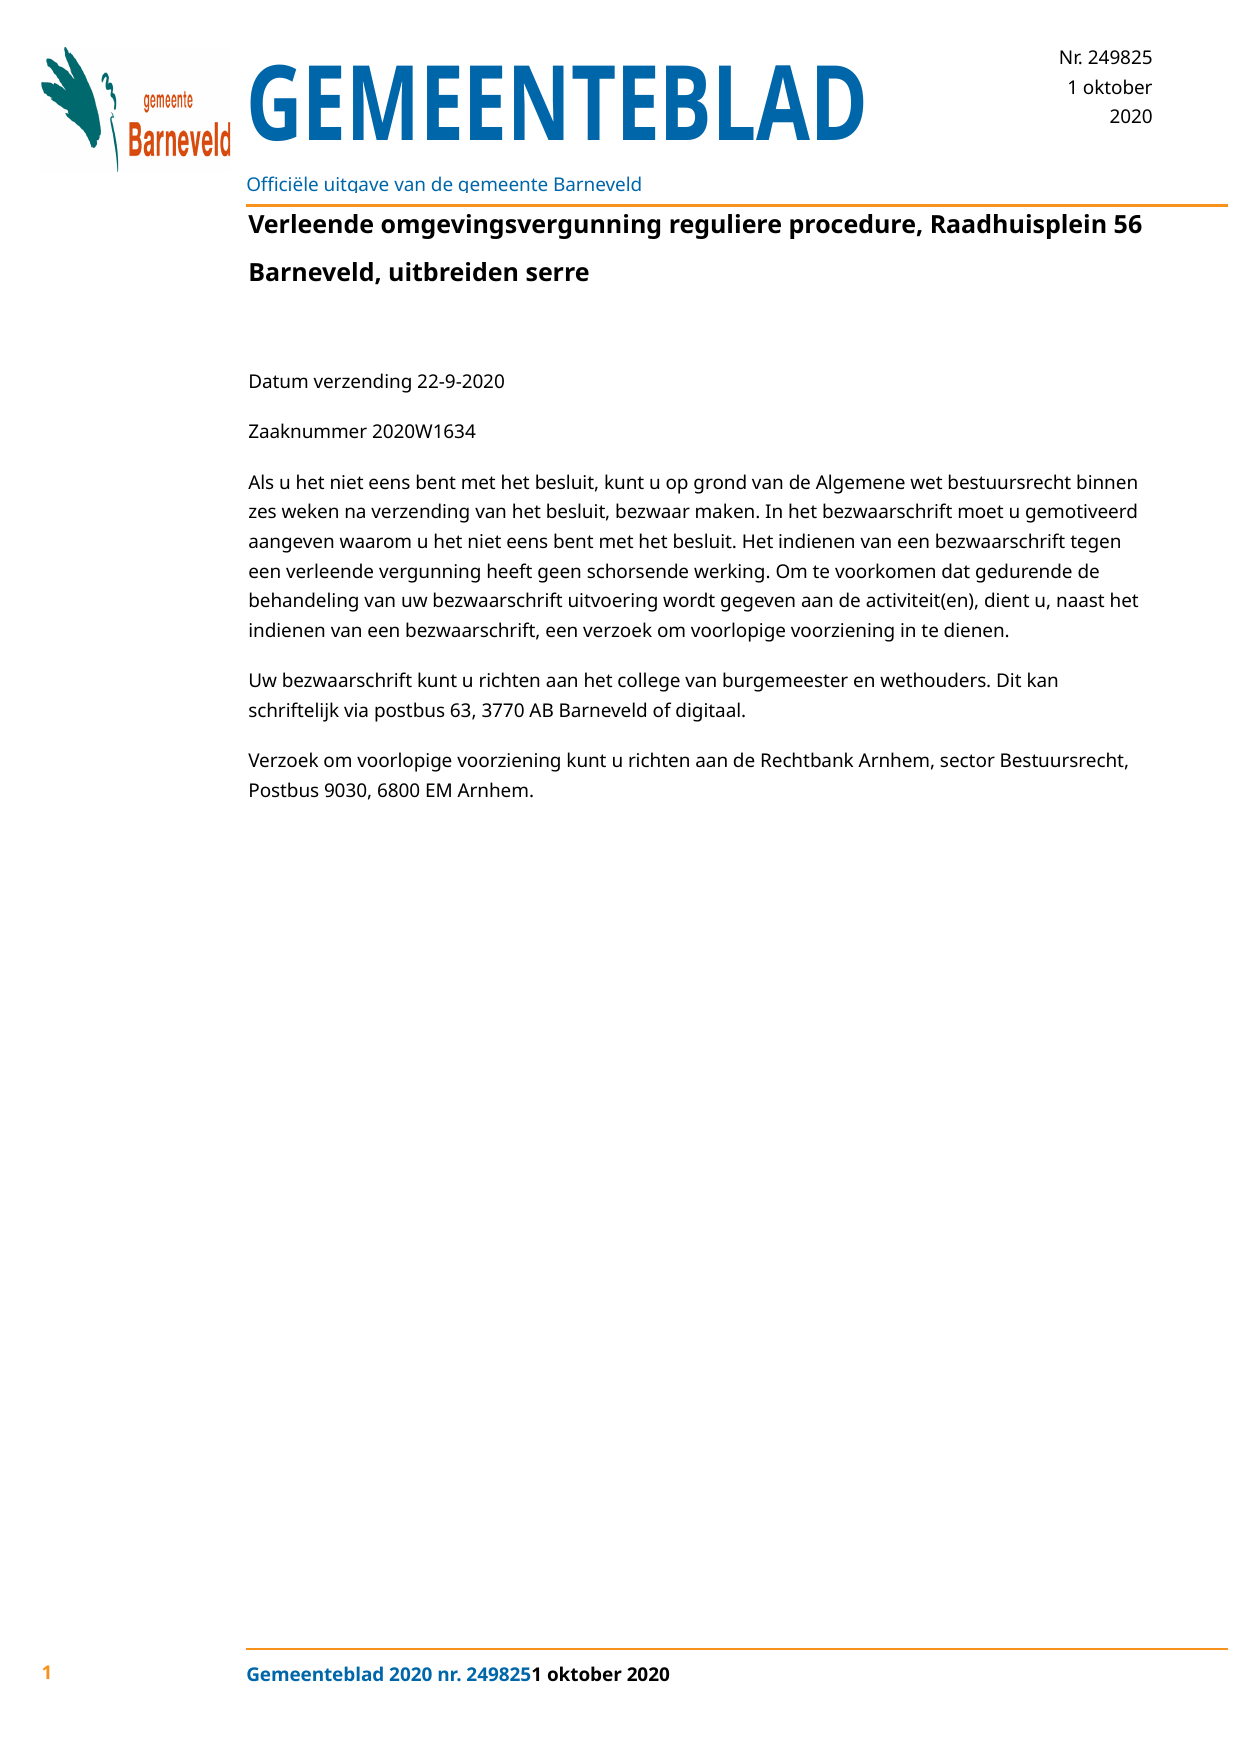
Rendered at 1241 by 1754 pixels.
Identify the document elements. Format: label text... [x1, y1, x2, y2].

text Als u het niet eens bent met het besluit, kunt u op grond van de Algemene wet bestuursrecht binnen zes weken na verzending van het besluit, bezwaar maken. In het bezwaarschrift moet u gemotiveerd aangeven waarom u het niet eens bent met het besluit. Het indienen van een bezwaarschrift tegen een verleende vergunning heeft geen schorsende werking. Om te voorkomen dat gedurende de behandeling van uw bezwaarschrift uitvoering wordt gegeven aan de activiteit(en), dient u, naast het indienen van een bezwaarschrift, een verzoek om voorlopige voorziening in te dienen. [248, 469, 1152, 643]
picture [41, 47, 231, 172]
text Datum verzending 22-9-2020 [248, 368, 1152, 394]
text Verleende omgevingsvergunning reguliere procedure, Raadhuisplein 56 Barneveld, uitbreiden serre [248, 207, 1152, 288]
text Zaaknummer 2020W1634 [248, 419, 1152, 444]
text Uw bezwaarschrift kunt u richten aan het college van burgemeester en wethouders. Dit kan schriftelijk via postbus 63, 3770 AB Barneveld of digitaal. [248, 667, 1152, 723]
text Verzoek om voorlopige voorziening kunt u richten aan de Rechtbank Arnhem, sector Bestuursrecht, Postbus 9030, 6800 EM Arnhem. [248, 747, 1152, 803]
